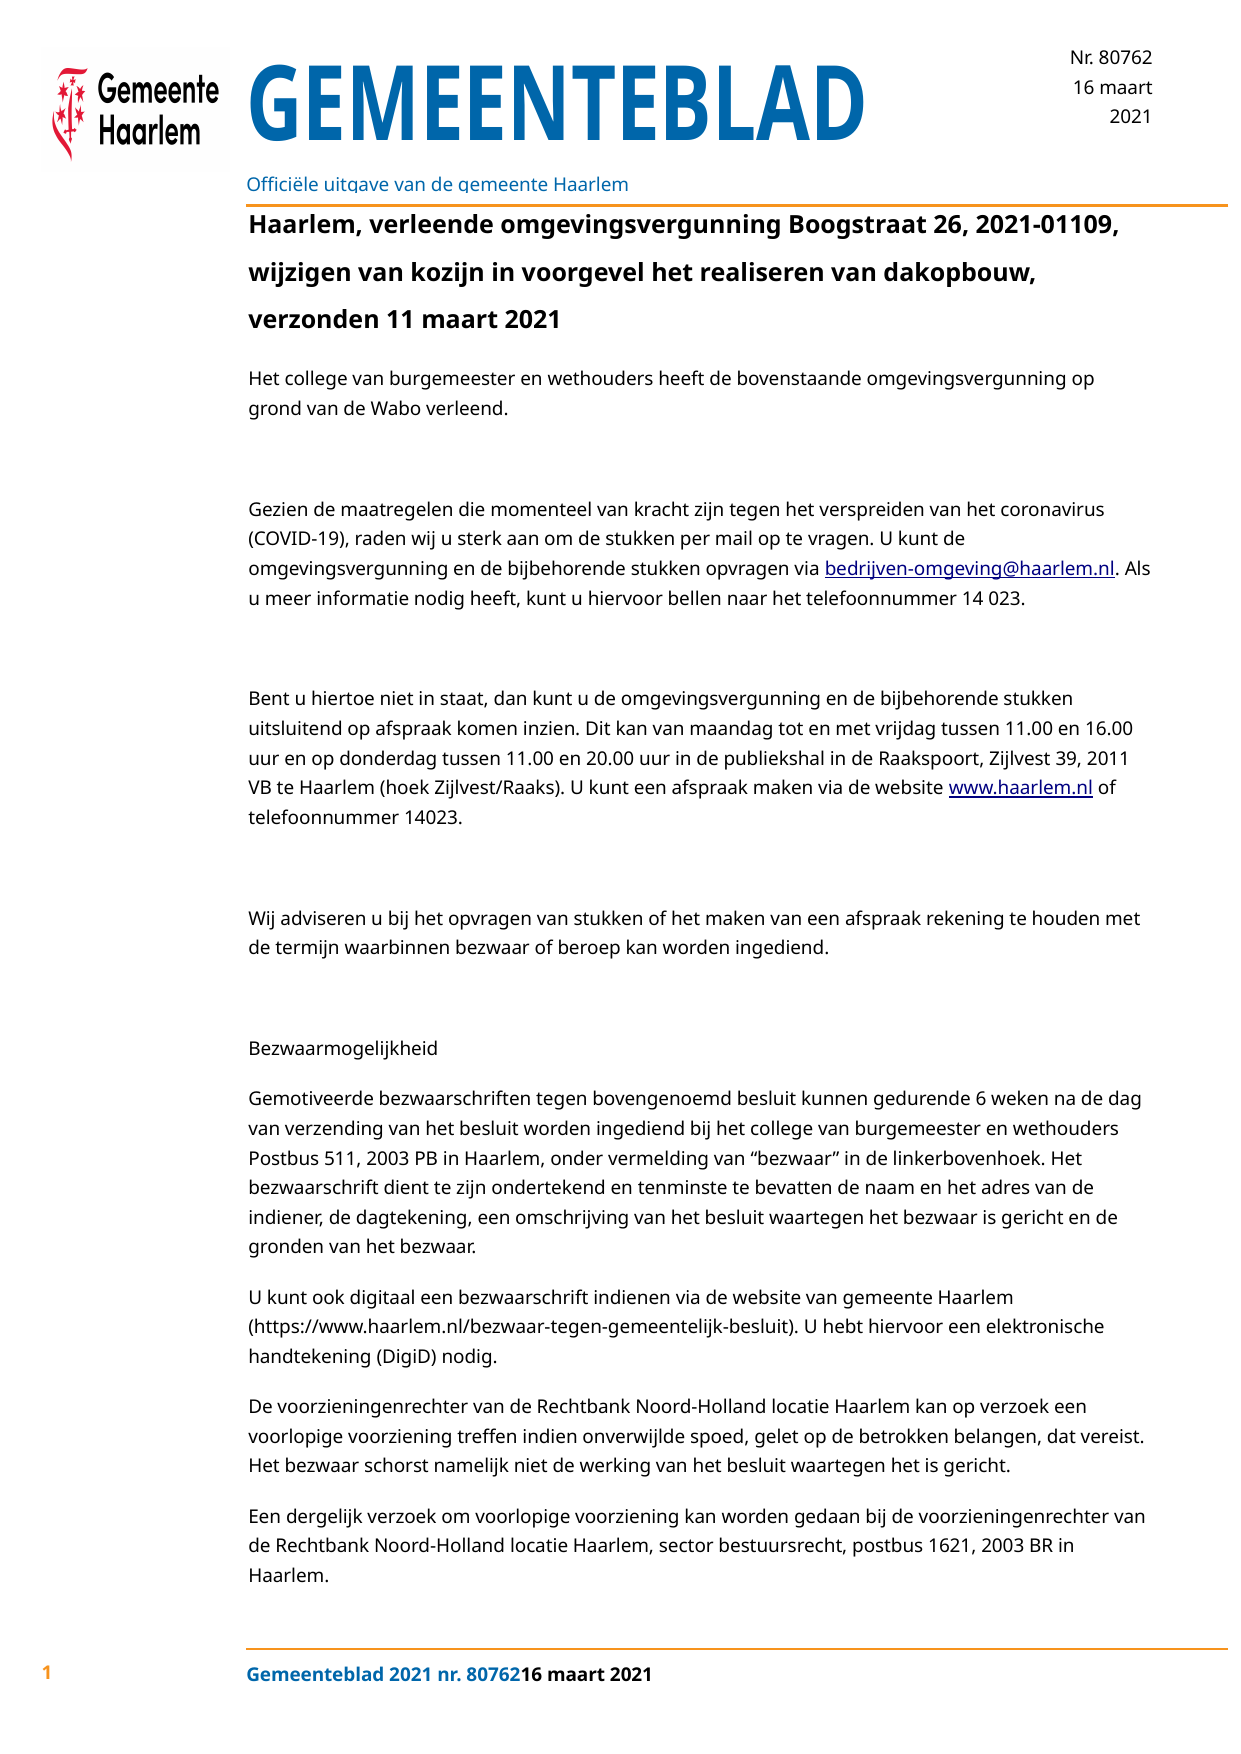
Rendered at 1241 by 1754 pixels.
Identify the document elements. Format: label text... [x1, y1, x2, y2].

text Het college van burgemeester en wethouders heeft de bovenstaande omgevingsvergunning op grond van de Wabo verleend. [248, 366, 1152, 421]
text Gemotiveerde bezwaarschriften tegen bovengenoemd besluit kunnen gedurende 6 weken na de dag van verzending van het besluit worden ingediend bij het college van burgemeester en wethouders Postbus 511, 2003 PB in Haarlem, onder vermelding van “bezwaar” in de linkerbovenhoek. Het bezwaarschrift dient te zijn ondertekend en tenminste te bevatten de naam en het adres van de indiener, de dagtekening, een omschrijving van het besluit waartegen het bezwaar is gericht en de gronden van het bezwaar. [248, 1086, 1152, 1259]
text De voorzieningenrechter van de Rechtbank Noord-Holland locatie Haarlem kan op verzoek een voorlopige voorziening treffen indien onverwijlde spoed, gelet op de betrokken belangen, dat vereist. Het bezwaar schorst namelijk niet de werking van het besluit waartegen het is gericht. [248, 1393, 1152, 1478]
picture [41, 47, 231, 172]
text Een dergelijk verzoek om voorlopige voorziening kan worden gedaan bij de voorzieningenrechter van de Rechtbank Noord-Holland locatie Haarlem, sector bestuursrecht, postbus 1621, 2003 BR in Haarlem. [248, 1503, 1152, 1588]
text Wij adviseren u bij het opvragen van stukken of het maken van een afspraak rekening te houden met de termijn waarbinnen bezwaar of beroep kan worden ingediend. [248, 905, 1152, 960]
text U kunt ook digitaal een bezwaarschrift indienen via de website van gemeente Haarlem (https://www.haarlem.nl/bezwaar-tegen-gemeentelijk-besluit). U hebt hiervoor een elektronische handtekening (DigiD) nodig. [248, 1284, 1152, 1369]
text Bent u hiertoe niet in staat, dan kunt u de omgevingsvergunning en de bijbehorende stukken uitsluitend op afspraak komen inzien. Dit kan van maandag tot en met vrijdag tussen 11.00 en 16.00 uur en op donderdag tussen 11.00 en 20.00 uur in de publiekshal in de Raakspoort, Zijlvest 39, 2011 VB te Haarlem (hoek Zijlvest/Raaks). U kunt een afspraak maken via de website www.haarlem.nl of telefoonnummer 14023. [248, 686, 1152, 829]
text Gezien de maatregelen die momenteel van kracht zijn tegen het verspreiden van het coronavirus (COVID-19), raden wij u sterk aan om de stukken per mail op te vragen. U kunt de omgevingsvergunning en de bijbehorende stukken opvragen via bedrijven-omgeving@haarlem.nl. Als u meer informatie nodig heeft, kunt u hiervoor bellen naar het telefoonnummer 14 023. [248, 496, 1152, 610]
text Haarlem, verleende omgevingsvergunning Boogstraat 26, 2021-01109, wijzigen van kozijn in voorgevel het realiseren van dakopbouw, verzonden 11 maart 2021 [248, 207, 1152, 336]
text Bezwaarmogelijkheid [248, 1035, 1152, 1061]
